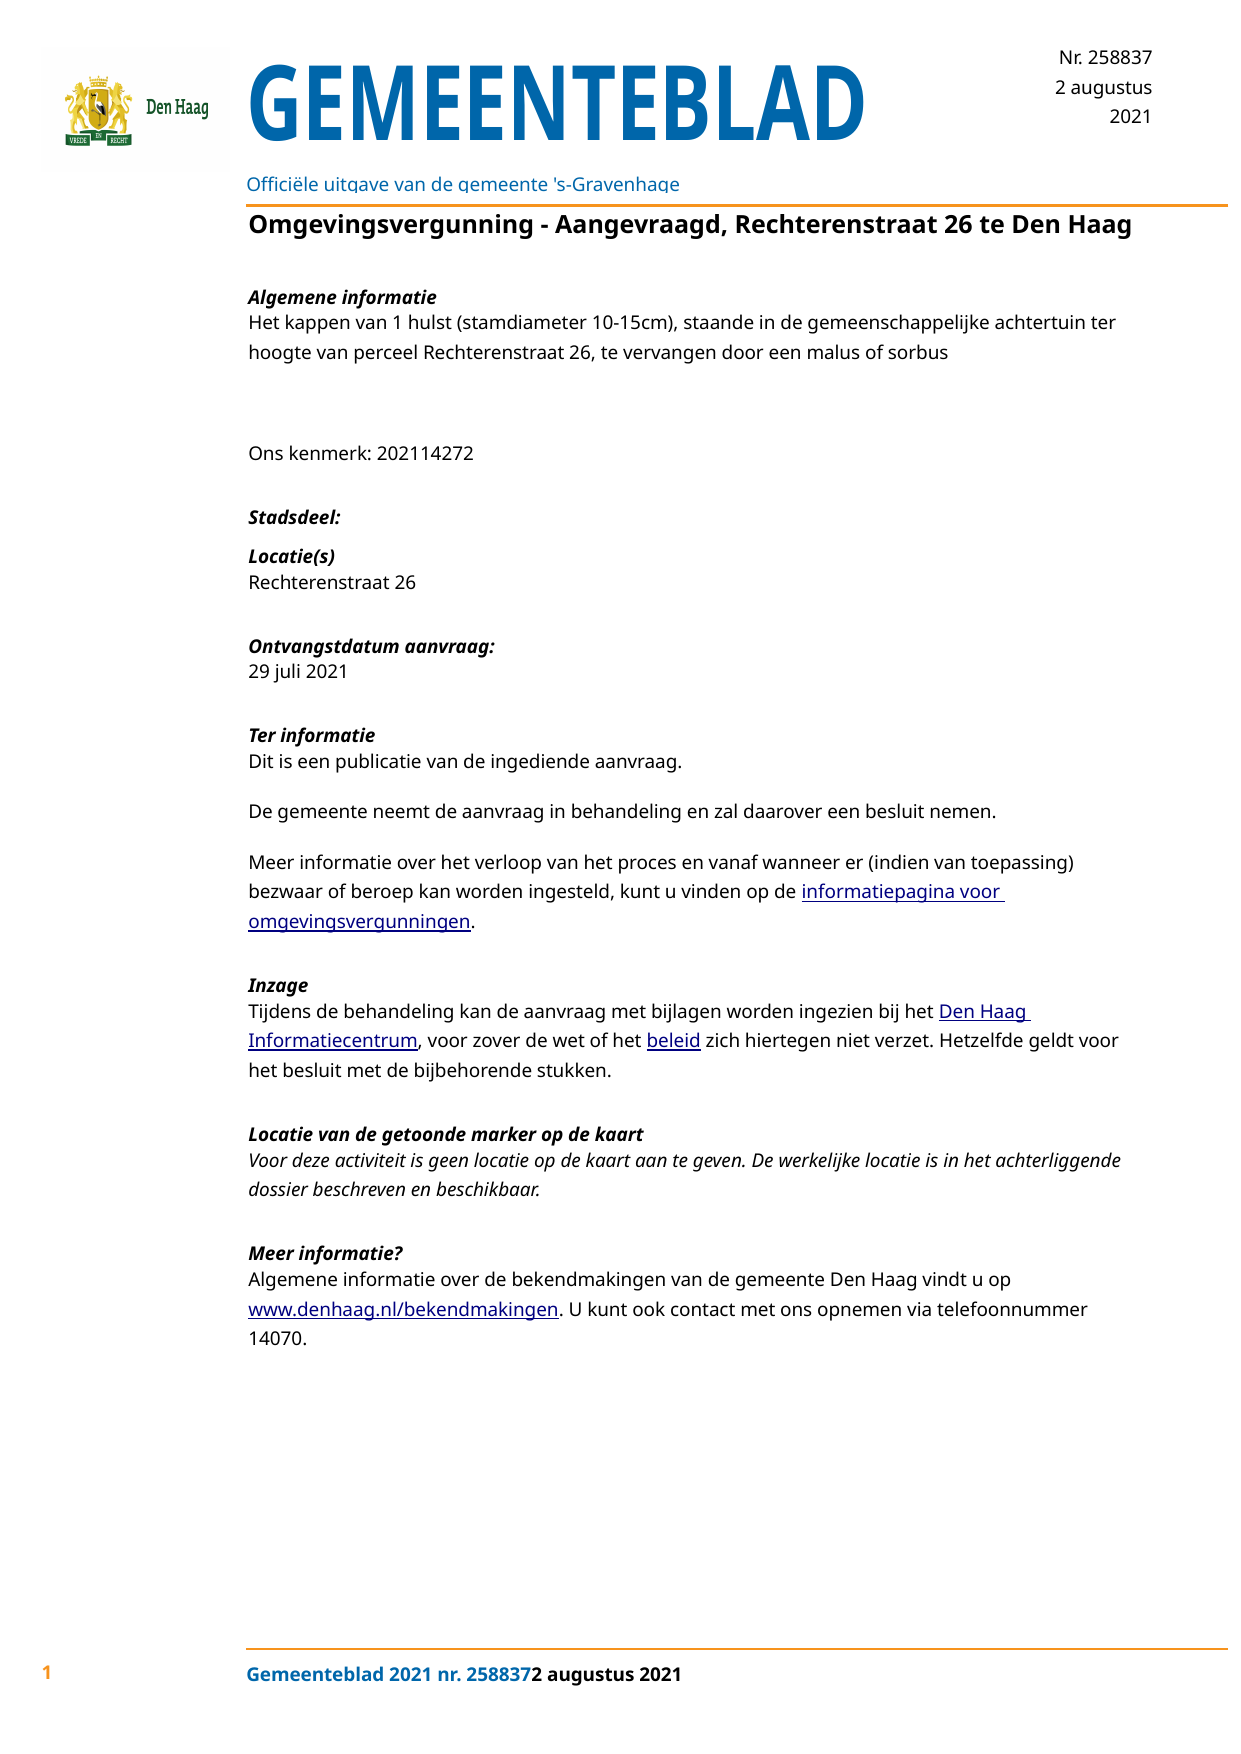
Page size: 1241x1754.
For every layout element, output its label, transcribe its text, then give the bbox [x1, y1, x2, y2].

text Dit is een publicatie van de ingediende aanvraag. [248, 748, 1152, 774]
text Meer informatie? [248, 1240, 1152, 1266]
text Ons kenmerk: 202114272 [248, 440, 1152, 466]
text Meer informatie over het verloop van het proces en vanaf wanneer er (indien van toepassing) bezwaar of beroep kan worden ingesteld, kunt u vinden op de informatiepagina voor omgevingsvergunningen. [248, 849, 1152, 934]
text Algemene informatie [248, 284, 1152, 309]
text 29 juli 2021 [248, 659, 1152, 684]
text Locatie(s) [248, 543, 1152, 569]
text Inzage [248, 972, 1152, 998]
picture [41, 47, 231, 172]
text Voor deze activiteit is geen locatie op de kaart aan te geven. De werkelijke locatie is in het achterliggende dossier beschreven en beschikbaar. [248, 1147, 1152, 1202]
text Ontvangstdatum aanvraag: [248, 633, 1152, 659]
text Tijdens de behandeling kan de aanvraag met bijlagen worden ingezien bij het Den Haag Informatiecentrum, voor zover de wet of het beleid zich hiertegen niet verzet. Hetzelfde geldt voor het besluit met de bijbehorende stukken. [248, 998, 1152, 1083]
text Stadsdeel: [248, 504, 1152, 530]
text Omgevingsvergunning - Aangevraagd, Rechterenstraat 26 te Den Haag [248, 207, 1152, 241]
text Het kappen van 1 hulst (stamdiameter 10-15cm), staande in de gemeenschappelijke achtertuin ter hoogte van perceel Rechterenstraat 26, te vervangen door een malus of sorbus [248, 309, 1152, 365]
text De gemeente neemt de aanvraag in behandeling en zal daarover een besluit nemen. [248, 799, 1152, 824]
text Ter informatie [248, 723, 1152, 748]
text Locatie van de getoonde marker op de kaart [248, 1121, 1152, 1147]
text Algemene informatie over de bekendmakingen van de gemeente Den Haag vindt u op www.denhaag.nl/bekendmakingen. U kunt ook contact met ons opnemen via telefoonnummer 14070. [248, 1266, 1152, 1351]
text Rechterenstraat 26 [248, 569, 1152, 595]
